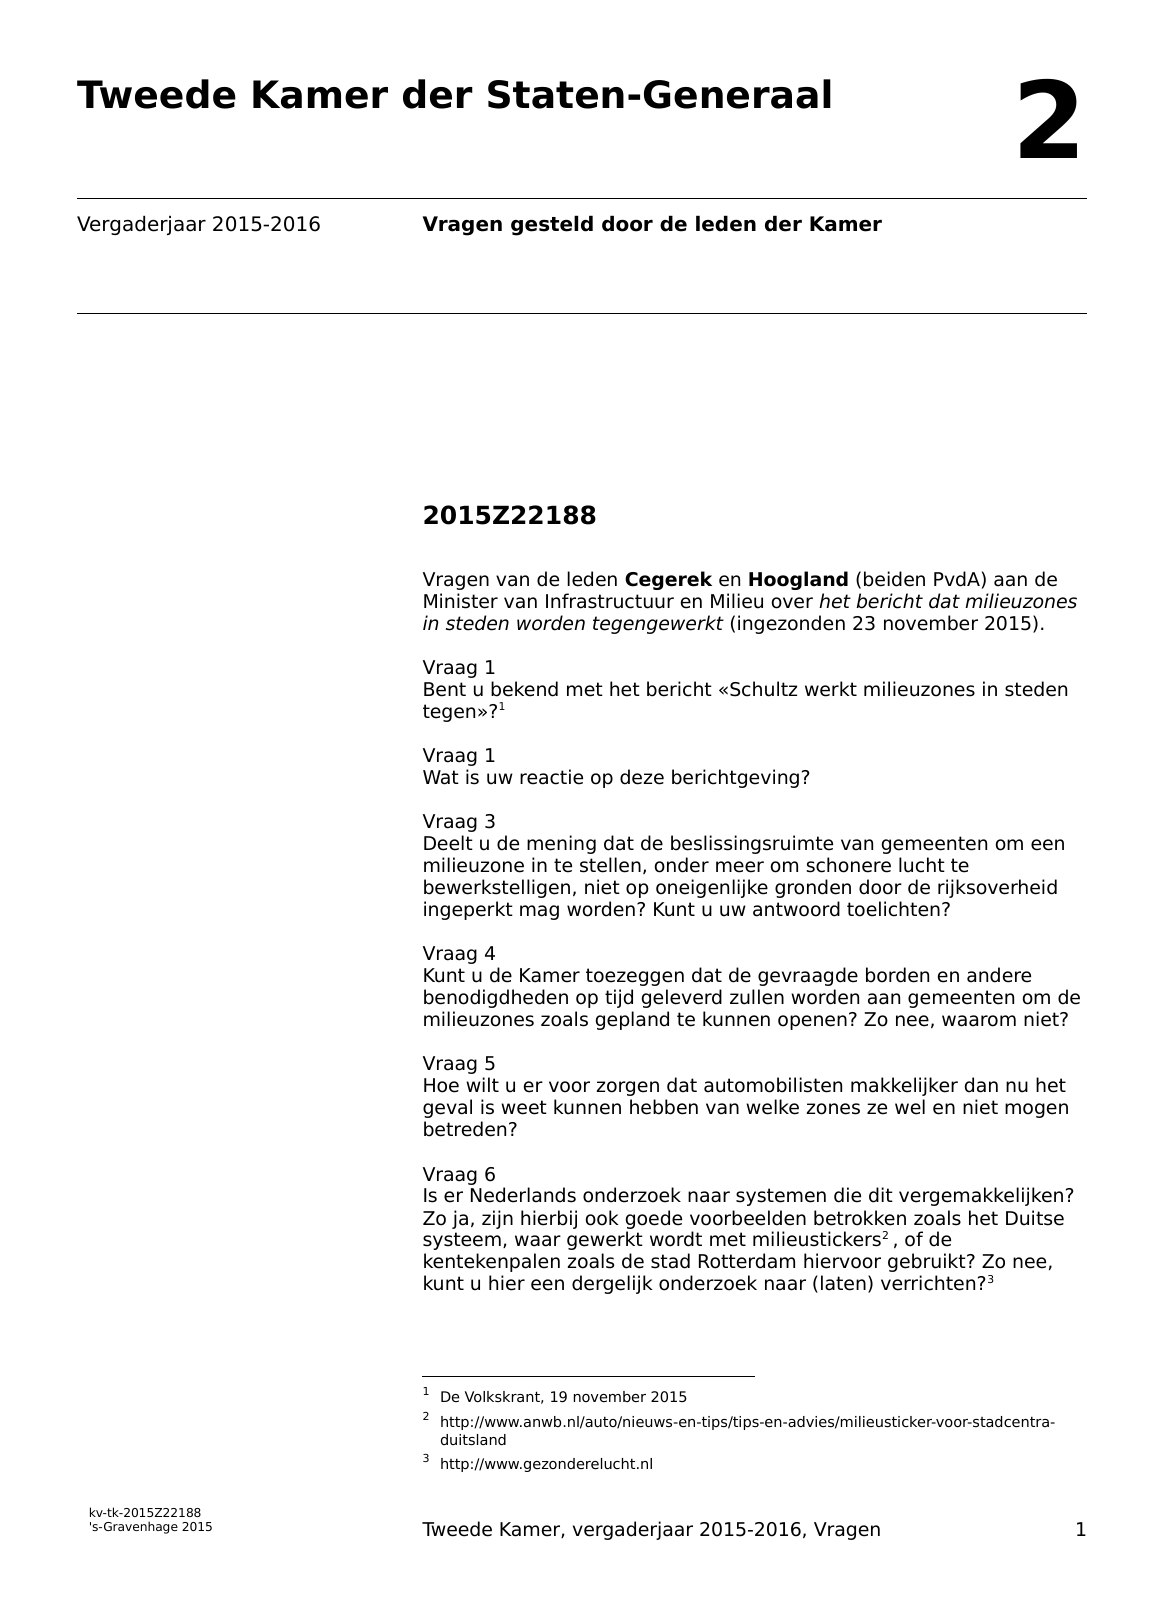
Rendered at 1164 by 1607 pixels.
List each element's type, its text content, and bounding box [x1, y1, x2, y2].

text Vraag 5 [422, 1053, 1087, 1075]
text 's-Gravenhage 2015 [88, 1520, 323, 1534]
text Vragen van de leden Cegerek en Hoogland (beiden PvdA) aan de Minister van Infrastructuur en Milieu over het bericht dat milieuzones in steden worden tegengewerkt (ingezonden 23 november 2015). [422, 569, 1087, 635]
table_header Tweede Kamer der Staten-Generaal [77, 59, 886, 198]
table_cell Vergaderjaar 2015-2016 [77, 199, 422, 313]
text De Volkskrant, 19 november 2015 [422, 1385, 1087, 1407]
text Vraag 1 [422, 745, 1087, 767]
text kv-tk-2015Z22188 [88, 1506, 323, 1520]
text 2015Z22188 [422, 501, 1087, 531]
table_header 2 [886, 59, 1087, 198]
text Wat is uw reactie op deze berichtgeving? [422, 767, 1087, 789]
text Vraag 4 [422, 943, 1087, 965]
text Vraag 6 [422, 1163, 1087, 1185]
text Kunt u de Kamer toezeggen dat de gevraagde borden en andere benodigdheden op tijd geleverd zullen worden aan gemeenten om de milieuzones zoals gepland te kunnen openen? Zo nee, waarom niet? [422, 965, 1087, 1031]
table_cell Vragen gesteld door de leden der Kamer [422, 199, 1087, 313]
text http://www.gezonderelucht.nl [422, 1452, 1087, 1474]
text Vraag 3 [422, 811, 1087, 833]
text Hoe wilt u er voor zorgen dat automobilisten makkelijker dan nu het geval is weet kunnen hebben van welke zones ze wel en niet mogen betreden? [422, 1075, 1087, 1141]
text Bent u bekend met het bericht «Schultz werkt milieuzones in steden tegen»? [422, 679, 1087, 723]
text Is er Nederlands onderzoek naar systemen die dit vergemakkelijken? Zo ja, zijn hierbij ook goede voorbeelden betrokken zoals het Duitse systeem, waar gewerkt wordt met milieustickers, of de kentekenpalen zoals de stad Rotterdam hiervoor gebruikt? Zo nee, kunt u hier een dergelijk onderzoek naar (laten) verrichten? [422, 1185, 1087, 1295]
text Vraag 1 [422, 657, 1087, 679]
text http://www.anwb.nl/auto/nieuws-en-tips/tips-en-advies/milieusticker-voor-stadcentra-duitsland [422, 1410, 1087, 1449]
text Deelt u de mening dat de beslissingsruimte van gemeenten om een milieuzone in te stellen, onder meer om schonere lucht te bewerkstelligen, niet op oneigenlijke gronden door de rijksoverheid ingeperkt mag worden? Kunt u uw antwoord toelichten? [422, 833, 1087, 921]
